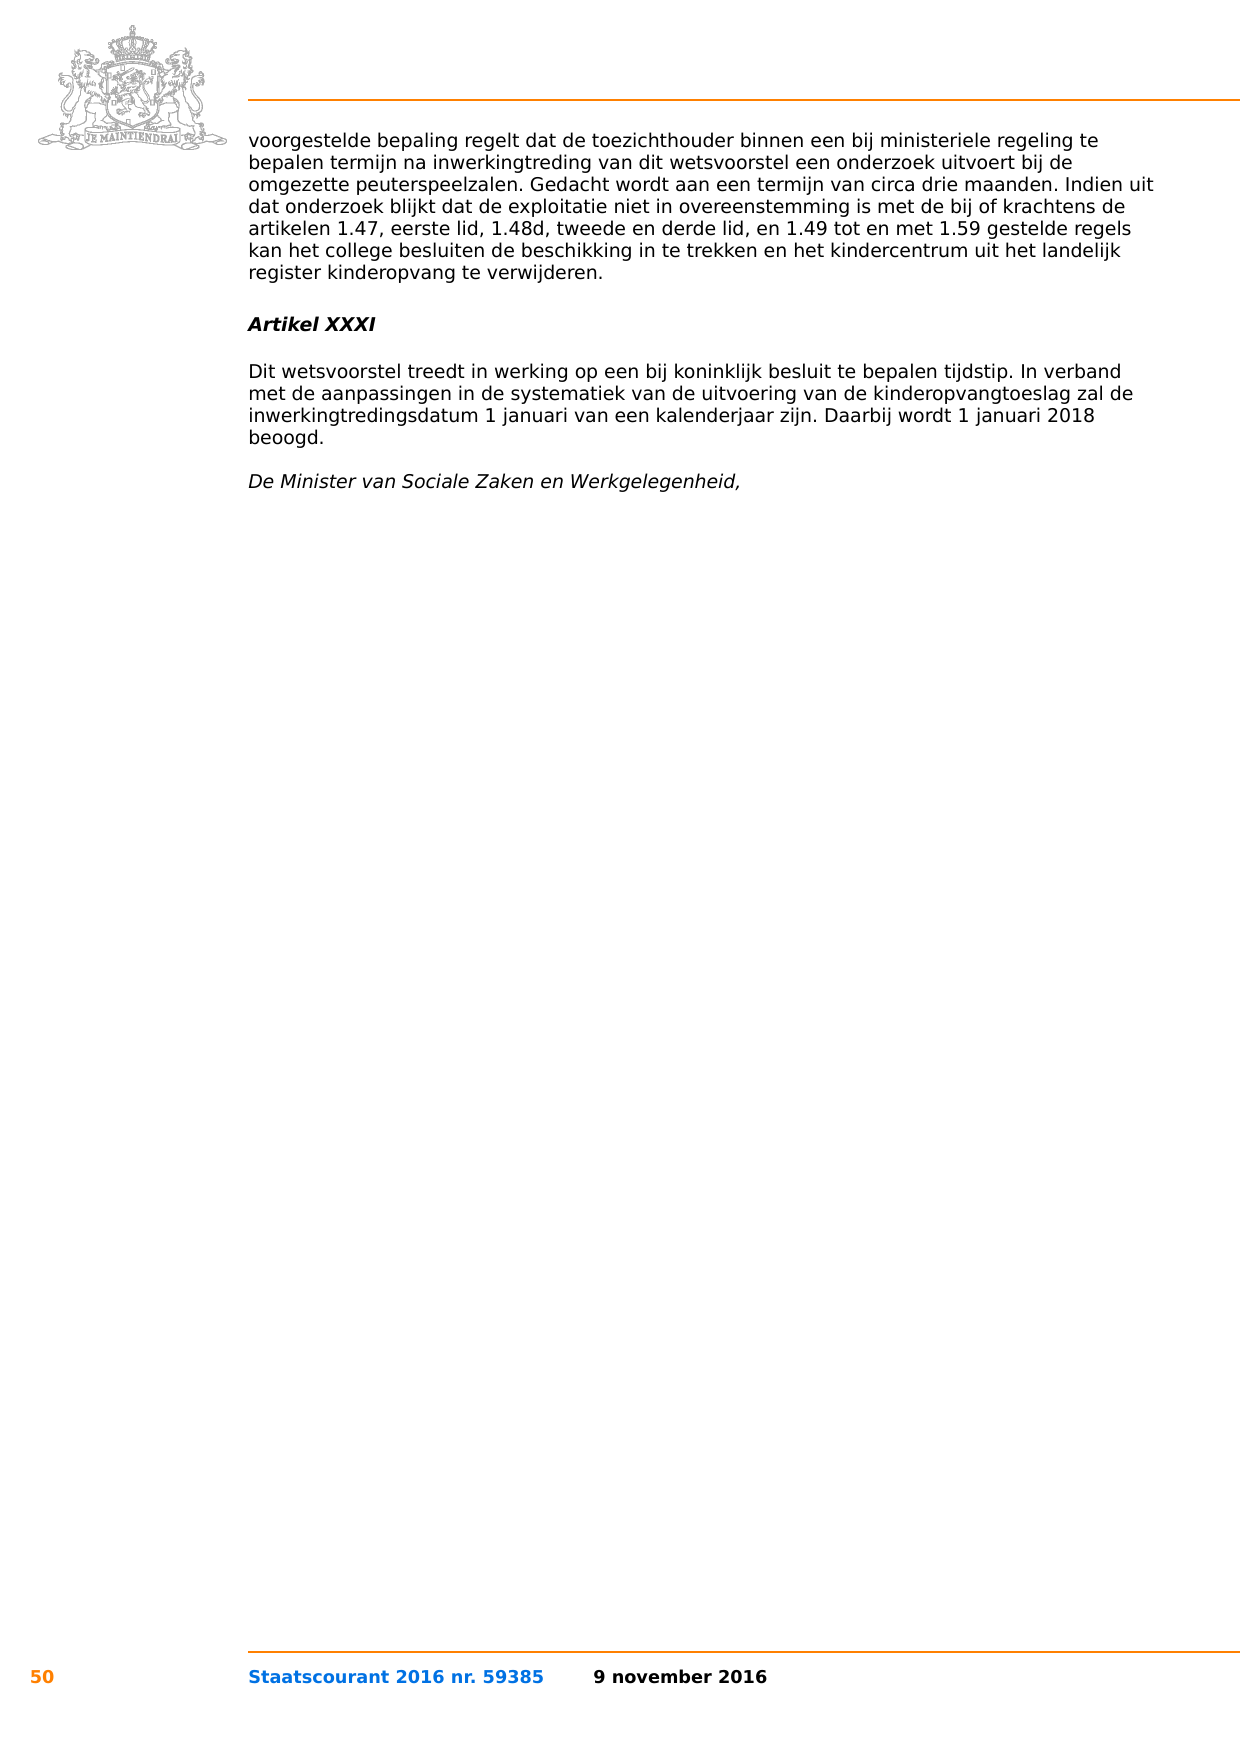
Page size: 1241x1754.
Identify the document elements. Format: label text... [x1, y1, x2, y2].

text voorgestelde bepaling regelt dat de toezichthouder binnen een bij ministeriele regeling te bepalen termijn na inwerkingtreding van dit wetsvoorstel een onderzoek uitvoert bij de omgezette peuterspeelzalen. Gedacht wordt aan een termijn van circa drie maanden. Indien uit dat onderzoek blijkt dat de exploitatie niet in overeenstemming is met de bij of krachtens de artikelen 1.47, eerste lid, 1.48d, tweede en derde lid, en 1.49 tot en met 1.59 gestelde regels kan het college besluiten de beschikking in te trekken en het kindercentrum uit het landelijk register kinderopvang te verwijderen. [248, 130, 1163, 284]
text De Minister van Sociale Zaken en Werkgelegenheid, [248, 471, 1163, 492]
picture [38, 25, 227, 150]
subtitle Artikel XXXI [248, 314, 1163, 336]
text Dit wetsvoorstel treedt in werking op een bij koninklijk besluit te bepalen tijdstip. In verband met de aanpassingen in de systematiek van de uitvoering van de kinderopvangtoeslag zal de inwerkingtredingsdatum 1 januari van een kalenderjaar zijn. Daarbij wordt 1 januari 2018 beoogd. [248, 361, 1163, 449]
